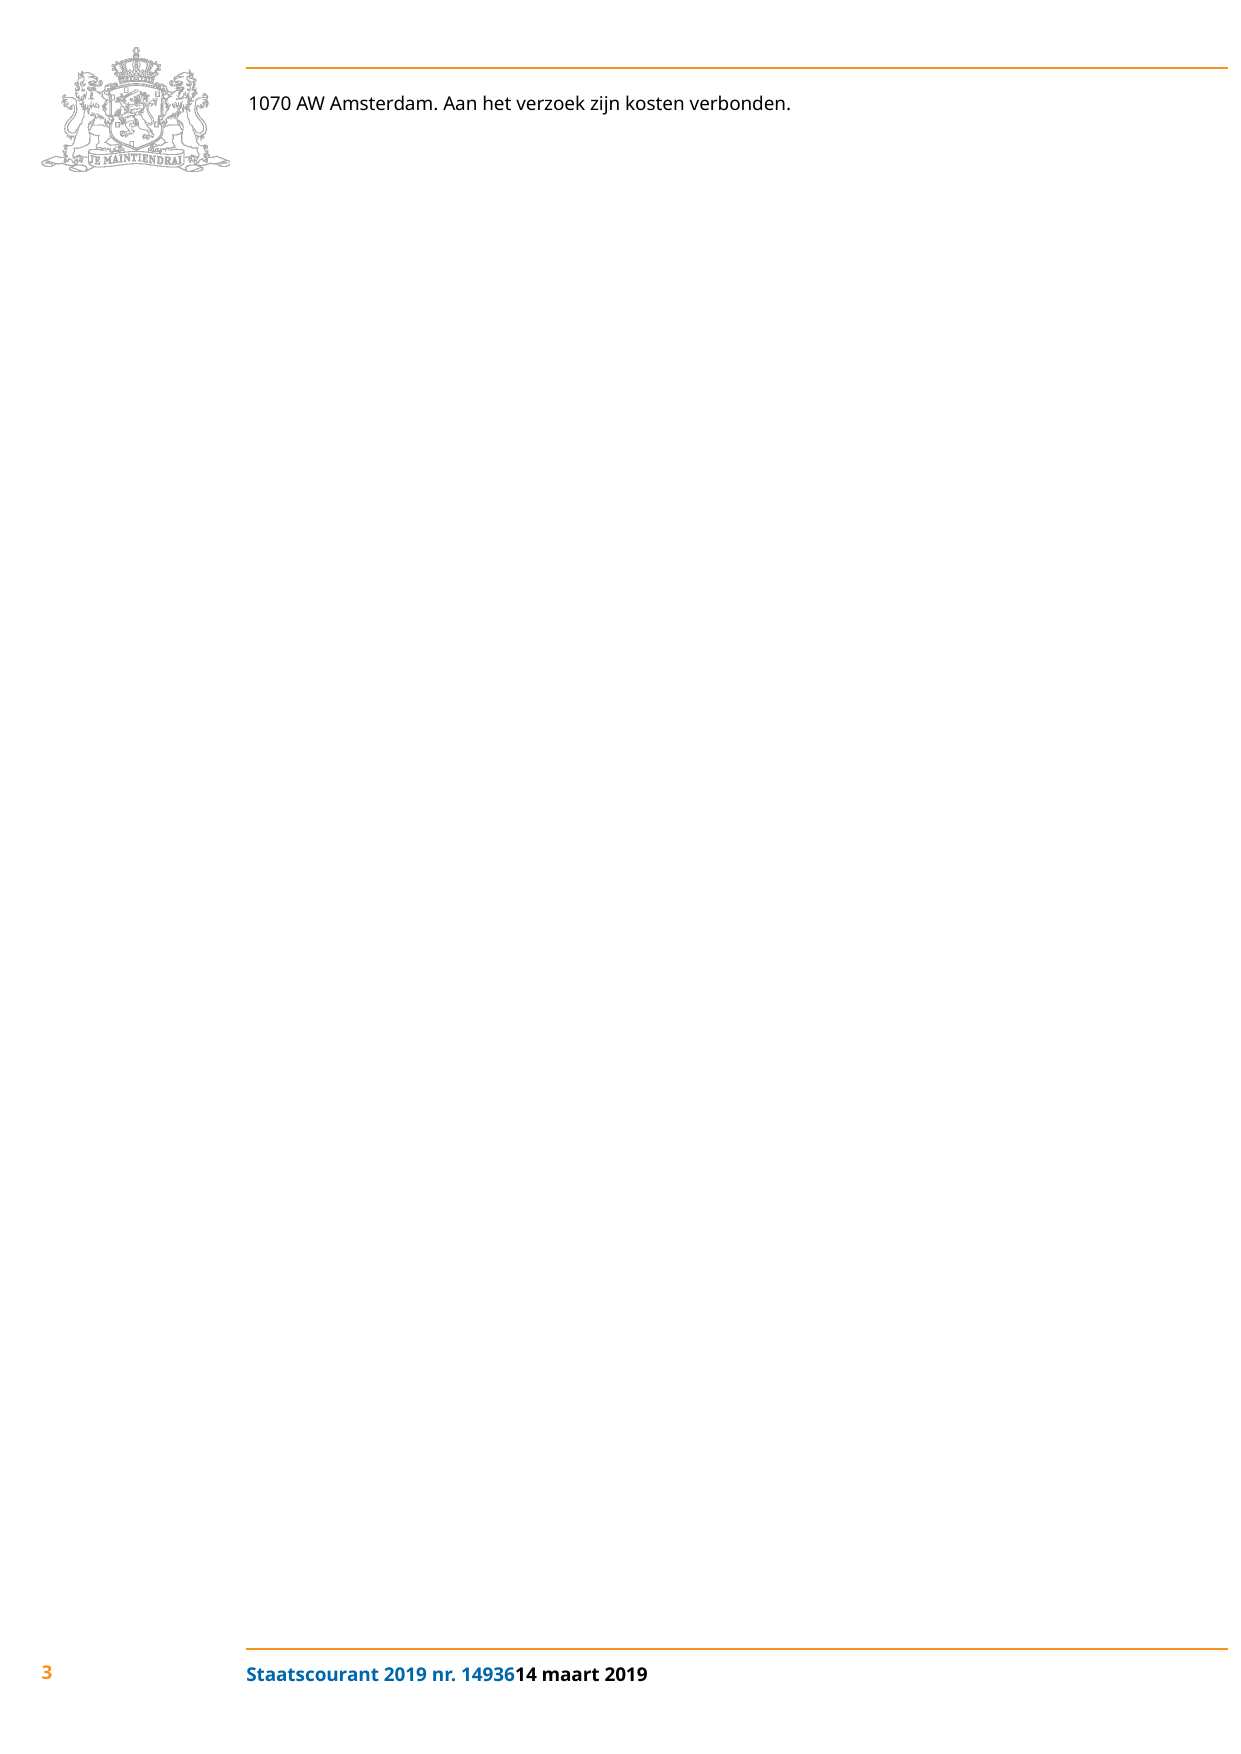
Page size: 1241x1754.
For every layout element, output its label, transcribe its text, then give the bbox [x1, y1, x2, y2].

text 1070 AW Amsterdam. Aan het verzoek zijn kosten verbonden. [248, 95, 1152, 114]
picture [41, 47, 231, 172]
